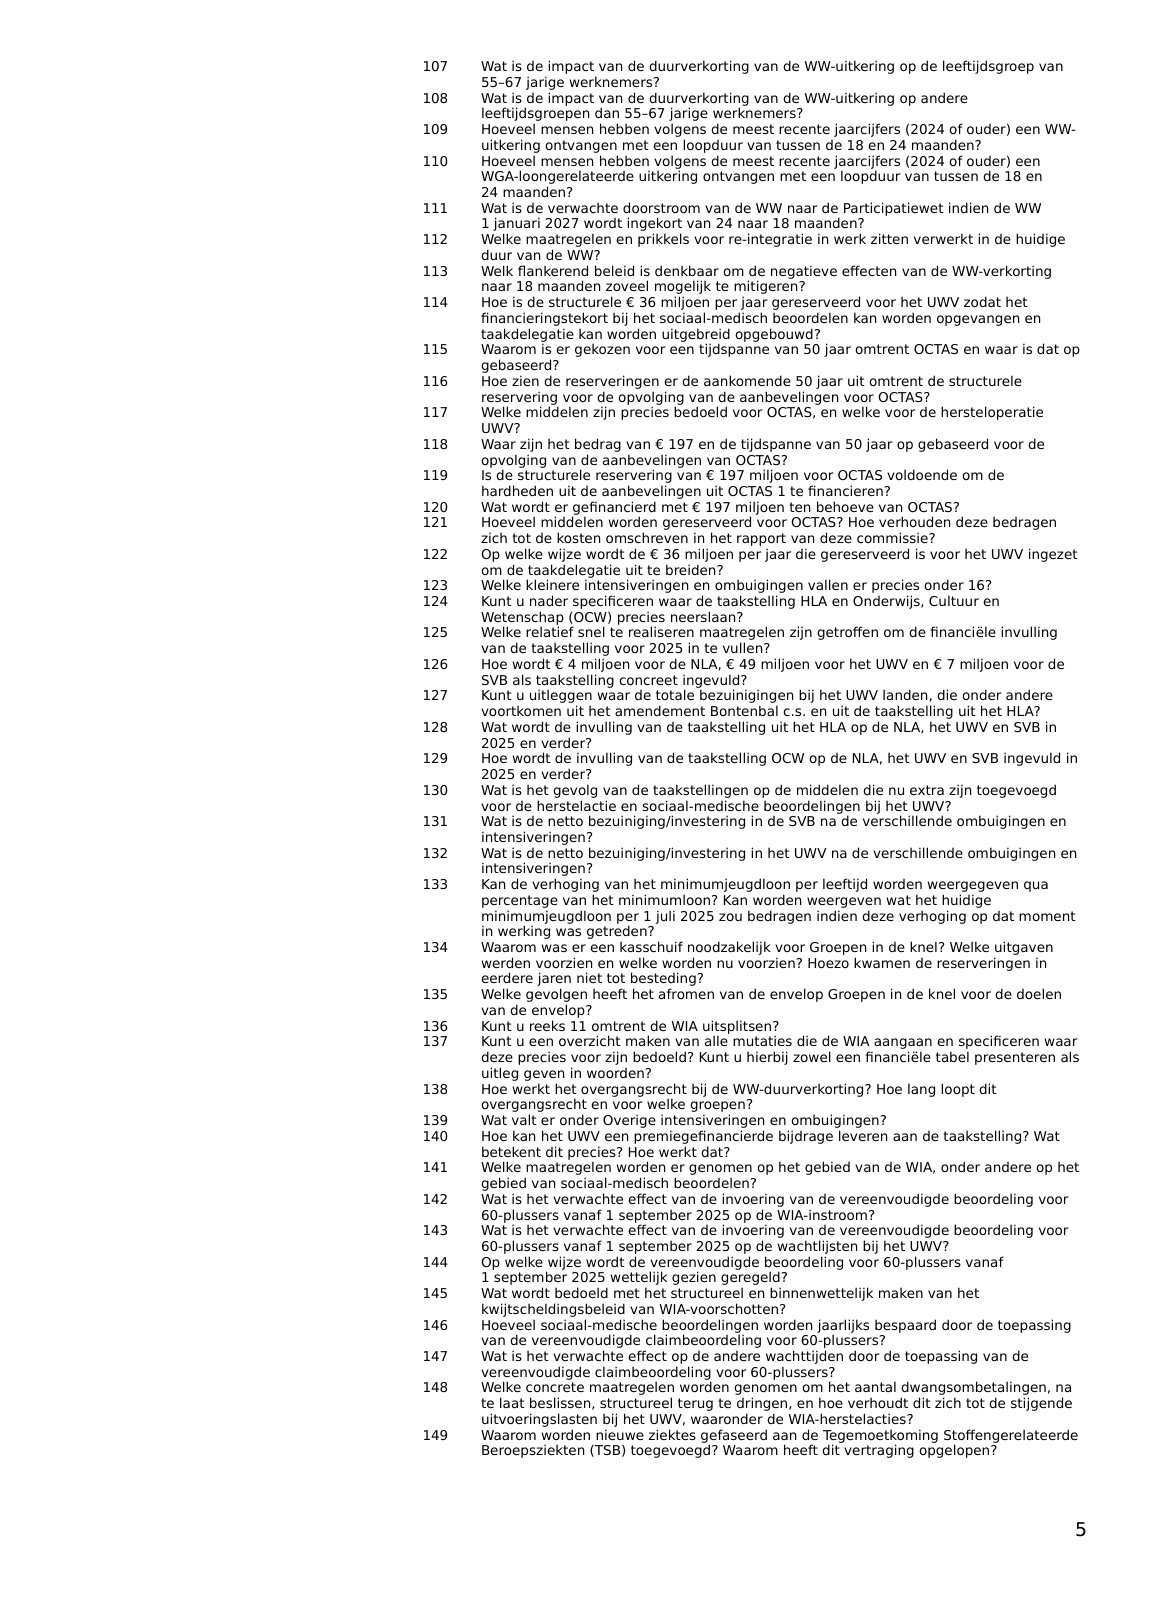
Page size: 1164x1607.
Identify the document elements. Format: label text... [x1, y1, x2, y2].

table_cell 133 [422, 877, 475, 940]
table_cell Wat is de verwachte doorstroom van de WW naar de Participatiewet indien de WW 1 januari 2027 wordt ingekort van 24 naar 18 maanden? [475, 201, 1087, 232]
table_cell 116 [422, 374, 475, 405]
table_cell Hoeveel mensen hebben volgens de meest recente jaarcijfers (2024 of ouder) een WGA-loongerelateerde uitkering ontvangen met een loopduur van tussen de 18 en 24 maanden? [475, 154, 1087, 201]
table_cell Hoe is de structurele € 36 miljoen per jaar gereserveerd voor het UWV zodat het financieringstekort bij het sociaal-medisch beoordelen kan worden opgevangen en taakdelegatie kan worden uitgebreid opgebouwd? [475, 295, 1087, 342]
table_cell 117 [422, 405, 475, 437]
table_cell Hoe wordt € 4 miljoen voor de NLA, € 49 miljoen voor het UWV en € 7 miljoen voor de SVB als taakstelling concreet ingevuld? [475, 657, 1087, 688]
table_cell Wat is de impact van de duurverkorting van de WW-uitkering op andere leeftijdsgroepen dan 55–67 jarige werknemers? [475, 91, 1087, 122]
table_cell Welk flankerend beleid is denkbaar om de negatieve effecten van de WW-verkorting naar 18 maanden zoveel mogelijk te mitigeren? [475, 264, 1087, 295]
table_cell Wat wordt de invulling van de taakstelling uit het HLA op de NLA, het UWV en SVB in 2025 en verder? [475, 720, 1087, 751]
table_cell Welke gevolgen heeft het afromen van de envelop Groepen in de knel voor de doelen van de envelop? [475, 987, 1087, 1018]
table_cell Waarom is er gekozen voor een tijdspanne van 50 jaar omtrent OCTAS en waar is dat op gebaseerd? [475, 342, 1087, 374]
table_cell 111 [422, 201, 475, 232]
table_cell 144 [422, 1255, 475, 1286]
table_cell 121 [422, 515, 475, 547]
table_cell 112 [422, 232, 475, 263]
table_cell 119 [422, 468, 475, 499]
table_cell 118 [422, 437, 475, 468]
table_cell 139 [422, 1113, 475, 1129]
table_cell 132 [422, 846, 475, 877]
table_cell 136 [422, 1019, 475, 1034]
table_cell Hoe zien de reserveringen er de aankomende 50 jaar uit omtrent de structurele reservering voor de opvolging van de aanbevelingen voor OCTAS? [475, 374, 1087, 405]
table_cell 130 [422, 783, 475, 814]
table_cell 127 [422, 688, 475, 720]
table_cell Welke kleinere intensiveringen en ombuigingen vallen er precies onder 16? [475, 578, 1087, 594]
table_cell Hoeveel sociaal-medische beoordelingen worden jaarlijks bespaard door de toepassing van de vereenvoudigde claimbeoordeling voor 60-plussers? [475, 1318, 1087, 1349]
table_cell Welke middelen zijn precies bedoeld voor OCTAS, en welke voor de hersteloperatie UWV? [475, 405, 1087, 437]
table_cell Wat wordt bedoeld met het structureel en binnenwettelijk maken van het kwijtscheldingsbeleid van WIA-voorschotten? [475, 1286, 1087, 1317]
table_cell Waarom worden nieuwe ziektes gefaseerd aan de Tegemoetkoming Stoffengerelateerde Beroepsziekten (TSB) toegevoegd? Waarom heeft dit vertraging opgelopen? [475, 1428, 1087, 1459]
table_cell Wat is het gevolg van de taakstellingen op de middelen die nu extra zijn toegevoegd voor de herstelactie en sociaal-medische beoordelingen bij het UWV? [475, 783, 1087, 814]
table_cell 125 [422, 625, 475, 657]
table_cell Welke maatregelen worden er genomen op het gebied van de WIA, onder andere op het gebied van sociaal-medisch beoordelen? [475, 1160, 1087, 1192]
table_cell 128 [422, 720, 475, 751]
table_cell 146 [422, 1318, 475, 1349]
table_cell 126 [422, 657, 475, 688]
table_cell Kunt u reeks 11 omtrent de WIA uitsplitsen? [475, 1019, 1087, 1034]
table_cell 142 [422, 1192, 475, 1223]
table_cell Hoeveel mensen hebben volgens de meest recente jaarcijfers (2024 of ouder) een WW-uitkering ontvangen met een loopduur van tussen de 18 en 24 maanden? [475, 122, 1087, 153]
table_cell 108 [422, 91, 475, 122]
table_cell 123 [422, 578, 475, 594]
table_cell 124 [422, 594, 475, 625]
table_cell 145 [422, 1286, 475, 1317]
table_cell Hoe werkt het overgangsrecht bij de WW-duurverkorting? Hoe lang loopt dit overgangsrecht en voor welke groepen? [475, 1081, 1087, 1113]
table_cell 129 [422, 751, 475, 783]
table_cell Wat wordt er gefinancierd met € 197 miljoen ten behoeve van OCTAS? [475, 500, 1087, 515]
table_cell 134 [422, 940, 475, 987]
table_cell 140 [422, 1129, 475, 1160]
table_cell Kunt u uitleggen waar de totale bezuinigingen bij het UWV landen, die onder andere voortkomen uit het amendement Bontenbal c.s. en uit de taakstelling uit het HLA? [475, 688, 1087, 720]
table_cell Wat valt er onder Overige intensiveringen en ombuigingen? [475, 1113, 1087, 1129]
table_cell Wat is de impact van de duurverkorting van de WW-uitkering op de leeftijdsgroep van 55–67 jarige werknemers? [475, 59, 1087, 91]
table_cell Waarom was er een kasschuif noodzakelijk voor Groepen in de knel? Welke uitgaven werden voorzien en welke worden nu voorzien? Hoezo kwamen de reserveringen in eerdere jaren niet tot besteding? [475, 940, 1087, 987]
table_cell 120 [422, 500, 475, 515]
table_cell Wat is de netto bezuiniging/investering in het UWV na de verschillende ombuigingen en intensiveringen? [475, 846, 1087, 877]
table_cell 122 [422, 547, 475, 578]
table_cell Wat is het verwachte effect van de invoering van de vereenvoudigde beoordeling voor 60-plussers vanaf 1 september 2025 op de wachtlijsten bij het UWV? [475, 1223, 1087, 1254]
table_cell 149 [422, 1428, 475, 1459]
table_cell 138 [422, 1081, 475, 1113]
table_cell Welke maatregelen en prikkels voor re-integratie in werk zitten verwerkt in de huidige duur van de WW? [475, 232, 1087, 263]
table_cell 148 [422, 1380, 475, 1427]
table_cell Wat is het verwachte effect van de invoering van de vereenvoudigde beoordeling voor 60-plussers vanaf 1 september 2025 op de WIA-instroom? [475, 1192, 1087, 1223]
table_cell 110 [422, 154, 475, 201]
table_cell 147 [422, 1349, 475, 1380]
table_cell Kunt u een overzicht maken van alle mutaties die de WIA aangaan en specificeren waar deze precies voor zijn bedoeld? Kunt u hierbij zowel een financiële tabel presenteren als uitleg geven in woorden? [475, 1034, 1087, 1081]
table_cell 141 [422, 1160, 475, 1192]
table_cell Hoe wordt de invulling van de taakstelling OCW op de NLA, het UWV en SVB ingevuld in 2025 en verder? [475, 751, 1087, 783]
table_cell 109 [422, 122, 475, 153]
table_cell Hoeveel middelen worden gereserveerd voor OCTAS? Hoe verhouden deze bedragen zich tot de kosten omschreven in het rapport van deze commissie? [475, 515, 1087, 547]
table_cell Kunt u nader specificeren waar de taakstelling HLA en Onderwijs, Cultuur en Wetenschap (OCW) precies neerslaan? [475, 594, 1087, 625]
table_cell 143 [422, 1223, 475, 1254]
table_cell 137 [422, 1034, 475, 1081]
table_cell Wat is de netto bezuiniging/investering in de SVB na de verschillende ombuigingen en intensiveringen? [475, 814, 1087, 846]
table_cell Op welke wijze wordt de € 36 miljoen per jaar die gereserveerd is voor het UWV ingezet om de taakdelegatie uit te breiden? [475, 547, 1087, 578]
table_cell Welke relatief snel te realiseren maatregelen zijn getroffen om de financiële invulling van de taakstelling voor 2025 in te vullen? [475, 625, 1087, 657]
table_cell 135 [422, 987, 475, 1018]
table_cell Op welke wijze wordt de vereenvoudigde beoordeling voor 60-plussers vanaf 1 september 2025 wettelijk gezien geregeld? [475, 1255, 1087, 1286]
table_cell 114 [422, 295, 475, 342]
table_cell Welke concrete maatregelen worden genomen om het aantal dwangsombetalingen, na te laat beslissen, structureel terug te dringen, en hoe verhoudt dit zich tot de stijgende uitvoeringslasten bij het UWV, waaronder de WIA-herstelacties? [475, 1380, 1087, 1427]
table_cell 131 [422, 814, 475, 846]
table_cell Is de structurele reservering van € 197 miljoen voor OCTAS voldoende om de hardheden uit de aanbevelingen uit OCTAS 1 te financieren? [475, 468, 1087, 499]
table_cell Hoe kan het UWV een premiegefinancierde bijdrage leveren aan de taakstelling? Wat betekent dit precies? Hoe werkt dat? [475, 1129, 1087, 1160]
table_cell 107 [422, 59, 475, 91]
table_cell 113 [422, 264, 475, 295]
table_cell 115 [422, 342, 475, 374]
table_cell Kan de verhoging van het minimumjeugdloon per leeftijd worden weergegeven qua percentage van het minimumloon? Kan worden weergeven wat het huidige minimumjeugdloon per 1 juli 2025 zou bedragen indien deze verhoging op dat moment in werking was getreden? [475, 877, 1087, 940]
table_cell Waar zijn het bedrag van € 197 en de tijdspanne van 50 jaar op gebaseerd voor de opvolging van de aanbevelingen van OCTAS? [475, 437, 1087, 468]
table_cell Wat is het verwachte effect op de andere wachttijden door de toepassing van de vereenvoudigde claimbeoordeling voor 60-plussers? [475, 1349, 1087, 1380]
